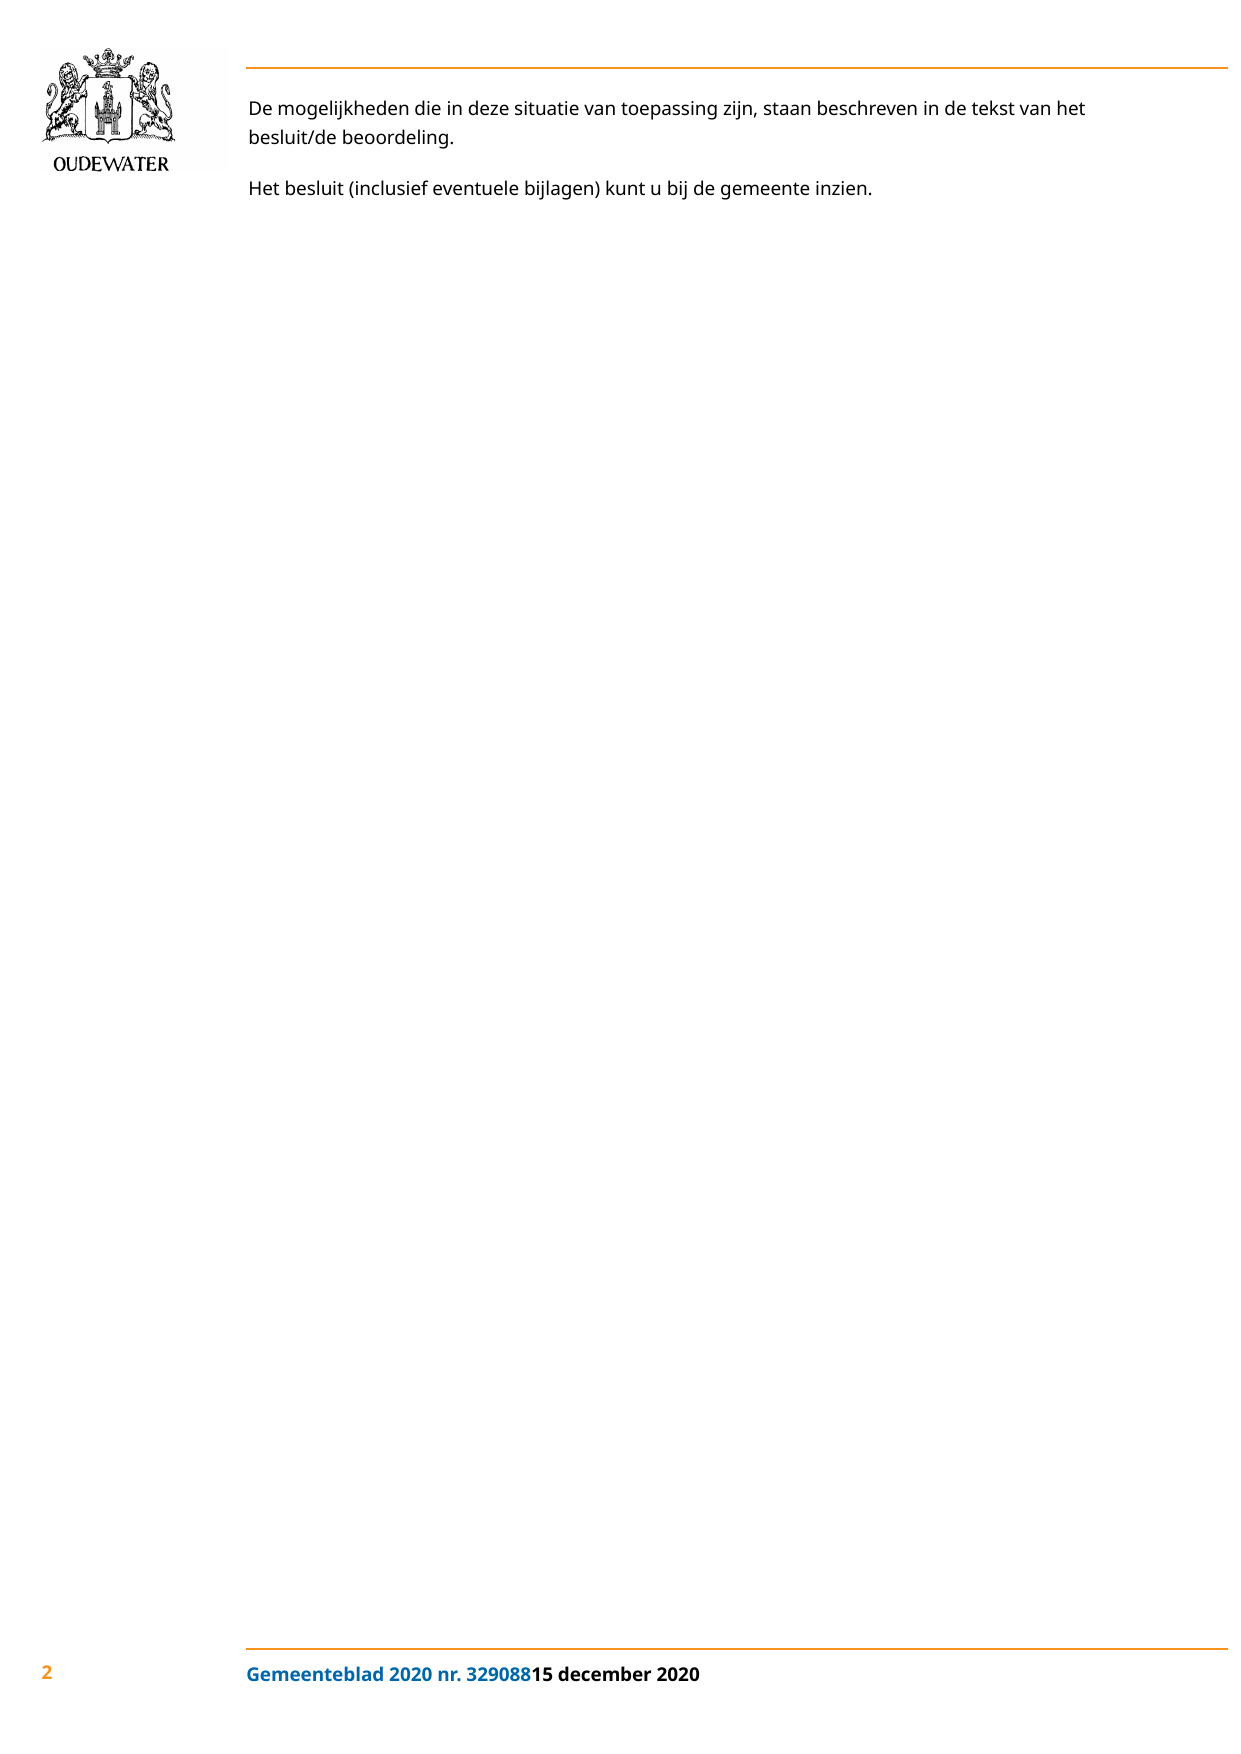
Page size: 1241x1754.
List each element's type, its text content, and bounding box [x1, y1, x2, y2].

text De mogelijkheden die in deze situatie van toepassing zijn, staan beschreven in de tekst van het besluit/de beoordeling. [248, 95, 1152, 150]
text Het besluit (inclusief eventuele bijlagen) kunt u bij de gemeente inzien. [248, 175, 1152, 201]
picture [41, 47, 231, 172]
